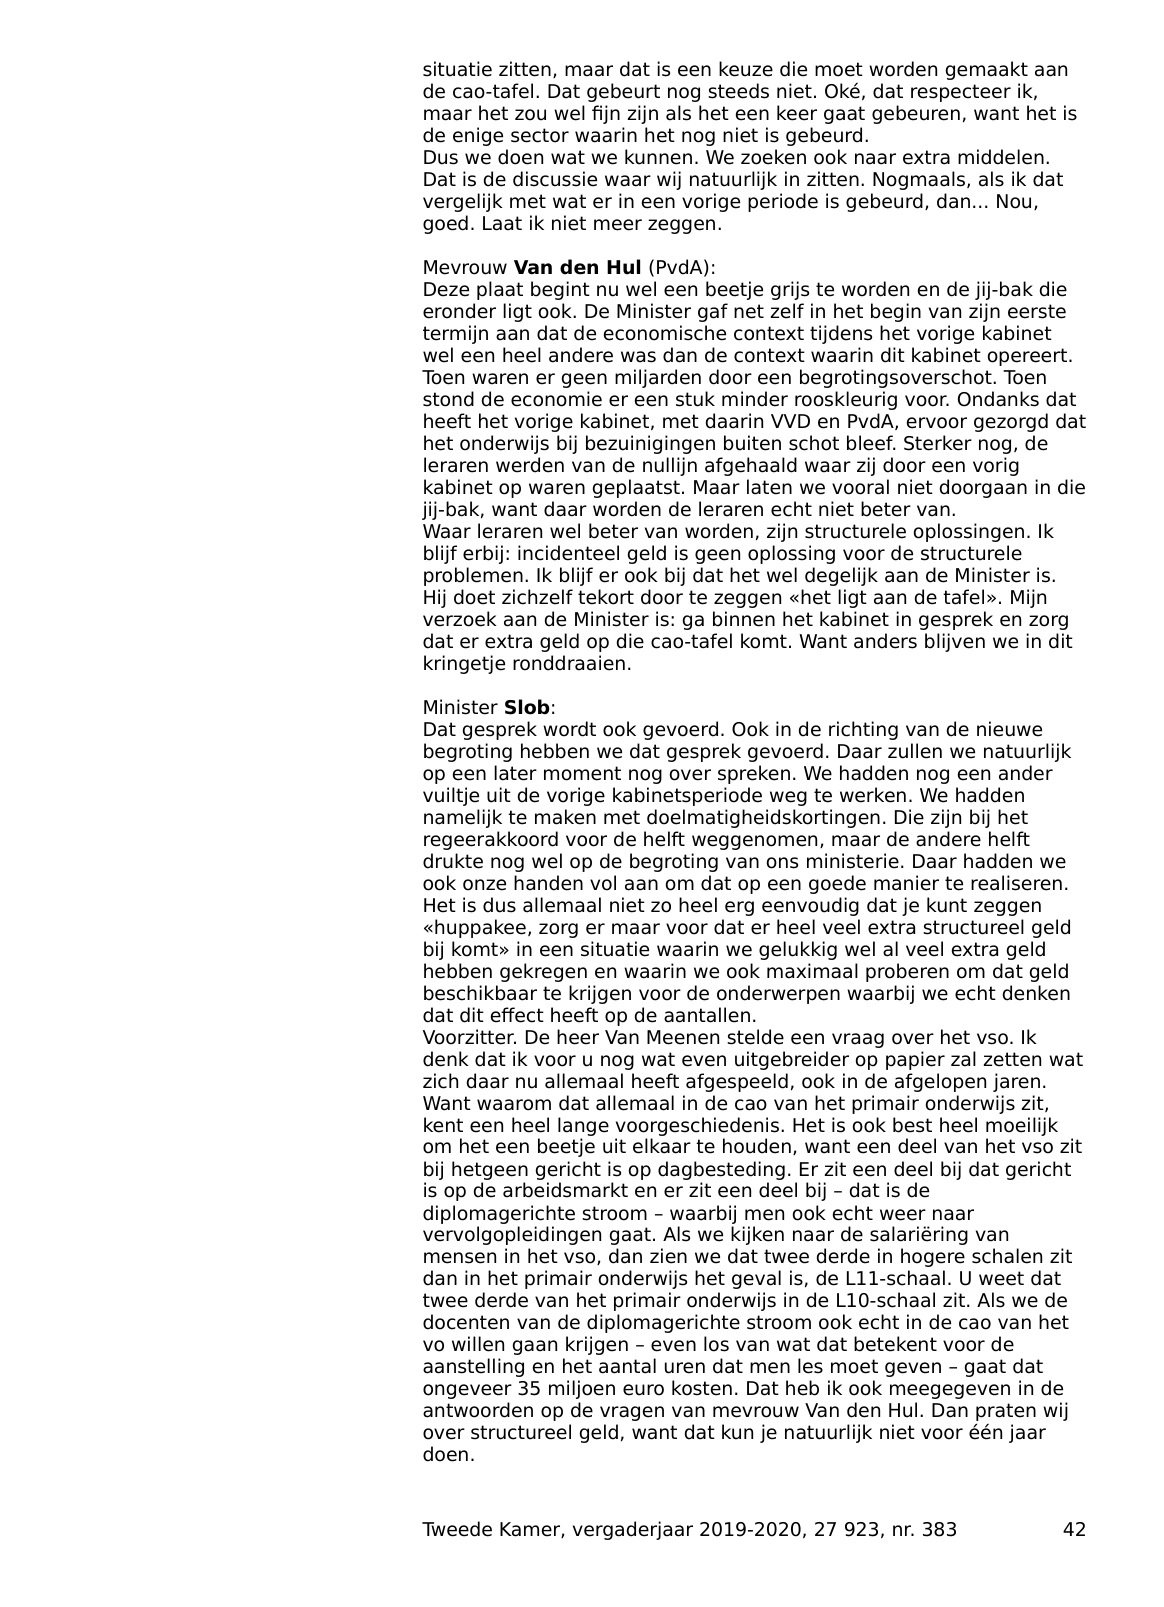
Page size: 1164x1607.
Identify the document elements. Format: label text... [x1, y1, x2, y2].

text Dus we doen wat we kunnen. We zoeken ook naar extra middelen. Dat is de discussie waar wij natuurlijk in zitten. Nogmaals, als ik dat vergelijk met wat er in een vorige periode is gebeurd, dan... Nou, goed. Laat ik niet meer zeggen. [422, 147, 1087, 235]
text Dat gesprek wordt ook gevoerd. Ook in de richting van de nieuwe begroting hebben we dat gesprek gevoerd. Daar zullen we natuurlijk op een later moment nog over spreken. We hadden nog een ander vuiltje uit de vorige kabinetsperiode weg te werken. We hadden namelijk te maken met doelmatigheidskortingen. Die zijn bij het regeerakkoord voor de helft weggenomen, maar de andere helft drukte nog wel op de begroting van ons ministerie. Daar hadden we ook onze handen vol aan om dat op een goede manier te realiseren. Het is dus allemaal niet zo heel erg eenvoudig dat je kunt zeggen «huppakee, zorg er maar voor dat er heel veel extra structureel geld bij komt» in een situatie waarin we gelukkig wel al veel extra geld hebben gekregen en waarin we ook maximaal proberen om dat geld beschikbaar te krijgen voor de onderwerpen waarbij we echt denken dat dit effect heeft op de aantallen. [422, 719, 1087, 1027]
text Mevrouw Van den Hul (PvdA): [422, 257, 1087, 279]
text Waar leraren wel beter van worden, zijn structurele oplossingen. Ik blijf erbij: incidenteel geld is geen oplossing voor de structurele problemen. Ik blijf er ook bij dat het wel degelijk aan de Minister is. Hij doet zichzelf tekort door te zeggen «het ligt aan de tafel». Mijn verzoek aan de Minister is: ga binnen het kabinet in gesprek en zorg dat er extra geld op die cao-tafel komt. Want anders blijven we in dit kringetje ronddraaien. [422, 521, 1087, 675]
text Voorzitter. De heer Van Meenen stelde een vraag over het vso. Ik denk dat ik voor u nog wat even uitgebreider op papier zal zetten wat zich daar nu allemaal heeft afgespeeld, ook in de afgelopen jaren. Want waarom dat allemaal in de cao van het primair onderwijs zit, kent een heel lange voorgeschiedenis. Het is ook best heel moeilijk om het een beetje uit elkaar te houden, want een deel van het vso zit bij hetgeen gericht is op dagbesteding. Er zit een deel bij dat gericht is op de arbeidsmarkt en er zit een deel bij – dat is de diplomagerichte stroom – waarbij men ook echt weer naar vervolgopleidingen gaat. Als we kijken naar de salariëring van mensen in het vso, dan zien we dat twee derde in hogere schalen zit dan in het primair onderwijs het geval is, de L11-schaal. U weet dat twee derde van het primair onderwijs in de L10-schaal zit. Als we de docenten van de diplomagerichte stroom ook echt in de cao van het vo willen gaan krijgen – even los van wat dat betekent voor de aanstelling en het aantal uren dat men les moet geven – gaat dat ongeveer 35 miljoen euro kosten. Dat heb ik ook meegegeven in de antwoorden op de vragen van mevrouw Van den Hul. Dan praten wij over structureel geld, want dat kun je natuurlijk niet voor één jaar doen. [422, 1027, 1087, 1466]
text Minister Slob: [422, 697, 1087, 719]
text situatie zitten, maar dat is een keuze die moet worden gemaakt aan de cao-tafel. Dat gebeurt nog steeds niet. Oké, dat respecteer ik, maar het zou wel fijn zijn als het een keer gaat gebeuren, want het is de enige sector waarin het nog niet is gebeurd. [422, 59, 1087, 147]
text Deze plaat begint nu wel een beetje grijs te worden en de jij-bak die eronder ligt ook. De Minister gaf net zelf in het begin van zijn eerste termijn aan dat de economische context tijdens het vorige kabinet wel een heel andere was dan de context waarin dit kabinet opereert. Toen waren er geen miljarden door een begrotingsoverschot. Toen stond de economie er een stuk minder rooskleurig voor. Ondanks dat heeft het vorige kabinet, met daarin VVD en PvdA, ervoor gezorgd dat het onderwijs bij bezuinigingen buiten schot bleef. Sterker nog, de leraren werden van de nullijn afgehaald waar zij door een vorig kabinet op waren geplaatst. Maar laten we vooral niet doorgaan in die jij-bak, want daar worden de leraren echt niet beter van. [422, 279, 1087, 521]
